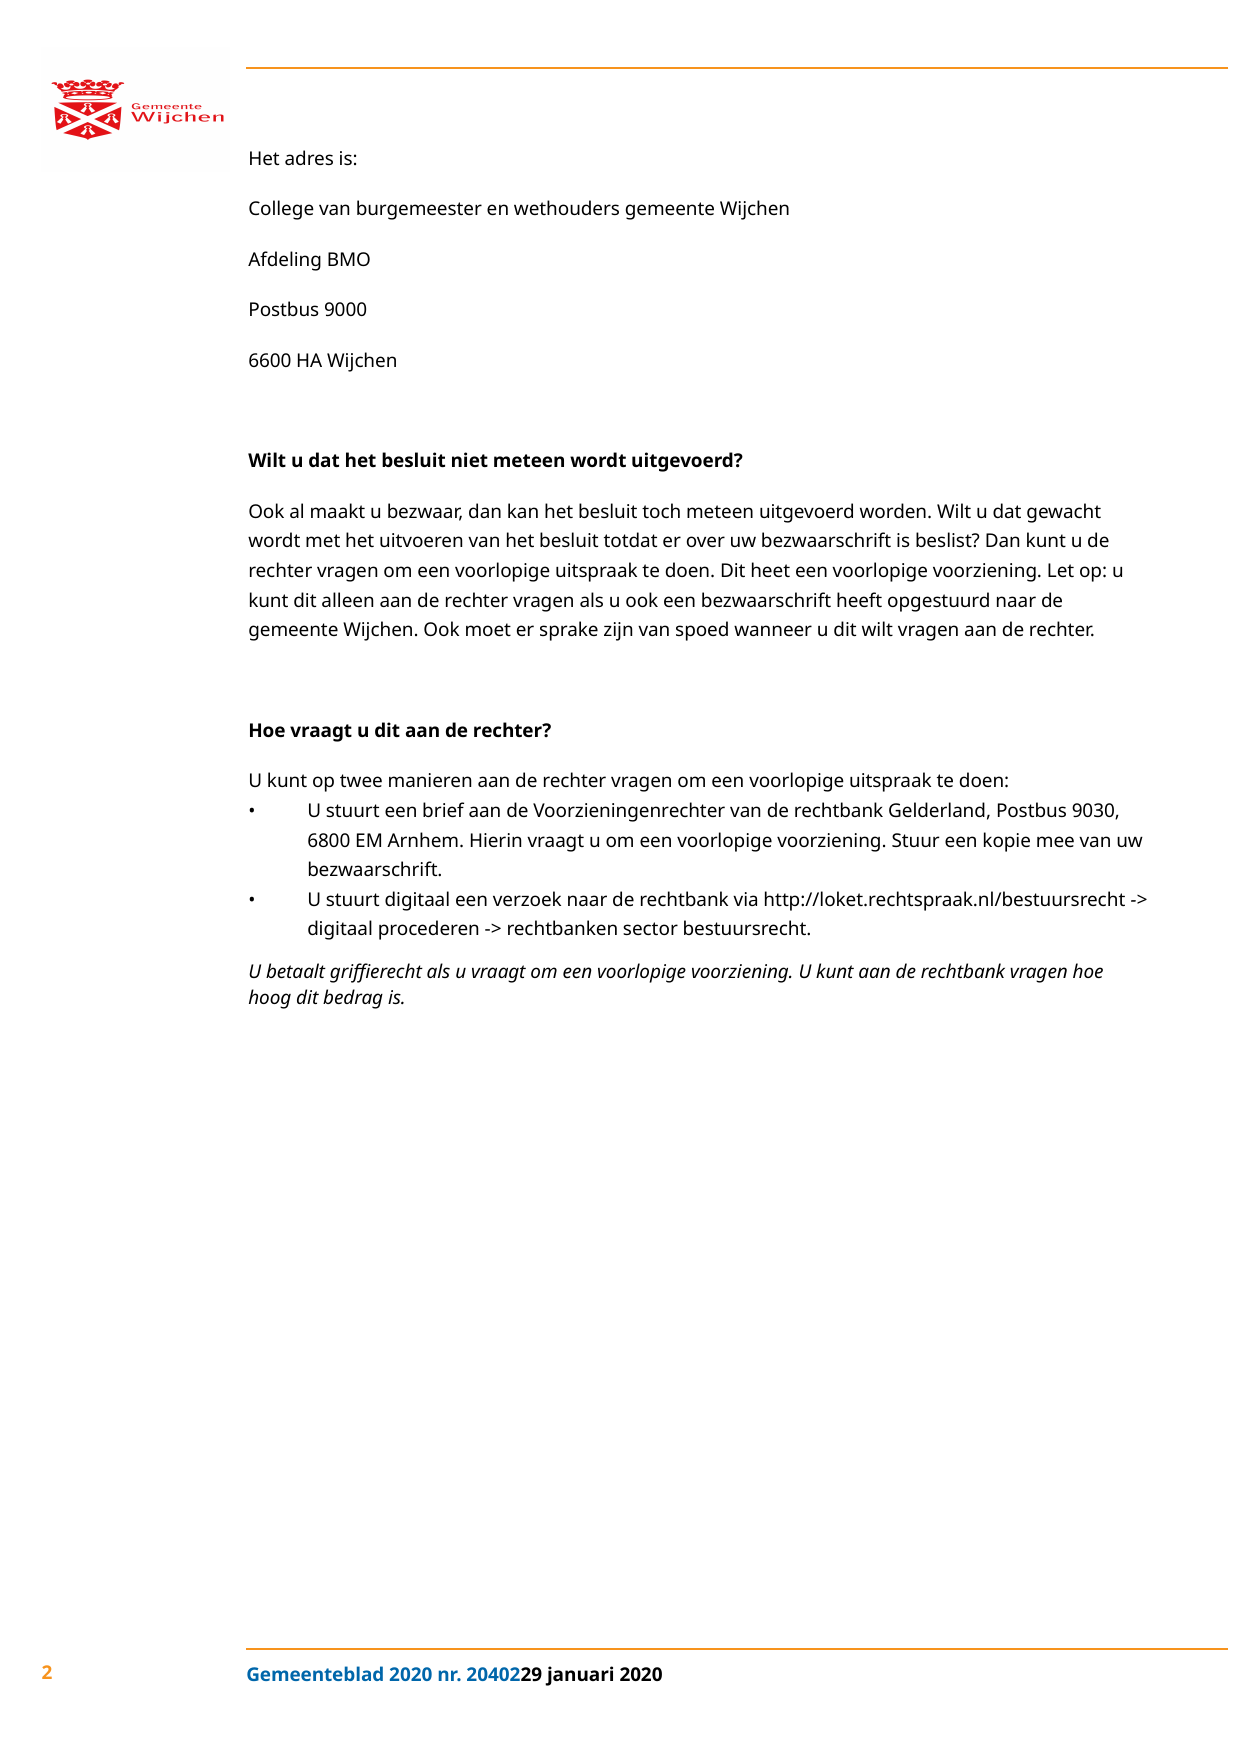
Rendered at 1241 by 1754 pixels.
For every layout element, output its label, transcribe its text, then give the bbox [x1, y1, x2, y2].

text Afdeling BMO [248, 246, 1152, 272]
text U kunt op twee manieren aan de rechter vragen om een voorlopige uitspraak te doen: [248, 768, 1152, 793]
text Wilt u dat het besluit niet meteen wordt uitgevoerd? [248, 448, 1152, 473]
text Het adres is: [248, 145, 1152, 171]
list U stuurt digitaal een verzoek naar de rechtbank via http://loket.rechtspraak.nl/bestuursrecht -> digitaal procederen -> rechtbanken sector bestuursrecht. [248, 886, 1152, 941]
text U betaalt griffierecht als u vraagt om een voorlopige voorziening. U kunt aan de rechtbank vragen hoe hoog dit bedrag is. [248, 959, 1152, 1010]
picture [41, 47, 231, 172]
text Postbus 9000 [248, 296, 1152, 322]
list U stuurt een brief aan de Voorzieningenrechter van de rechtbank Gelderland, Postbus 9030, 6800 EM Arnhem. Hierin vraagt u om een voorlopige voorziening. Stuur een kopie mee van uw bezwaarschrift. [248, 797, 1152, 882]
text College van burgemeester en wethouders gemeente Wijchen [248, 196, 1152, 221]
text Hoe vraagt u dit aan de rechter? [248, 717, 1152, 743]
text Ook al maakt u bezwaar, dan kan het besluit toch meteen uitgevoerd worden. Wilt u dat gewacht wordt met het uitvoeren van het besluit totdat er over uw bezwaarschrift is beslist? Dan kunt u de rechter vragen om een voorlopige uitspraak te doen. Dit heet een voorlopige voorziening. Let op: u kunt dit alleen aan de rechter vragen als u ook een bezwaarschrift heeft opgestuurd naar de gemeente Wijchen. Ook moet er sprake zijn van spoed wanneer u dit wilt vragen aan de rechter. [248, 498, 1152, 642]
text 6600 HA Wijchen [248, 347, 1152, 373]
